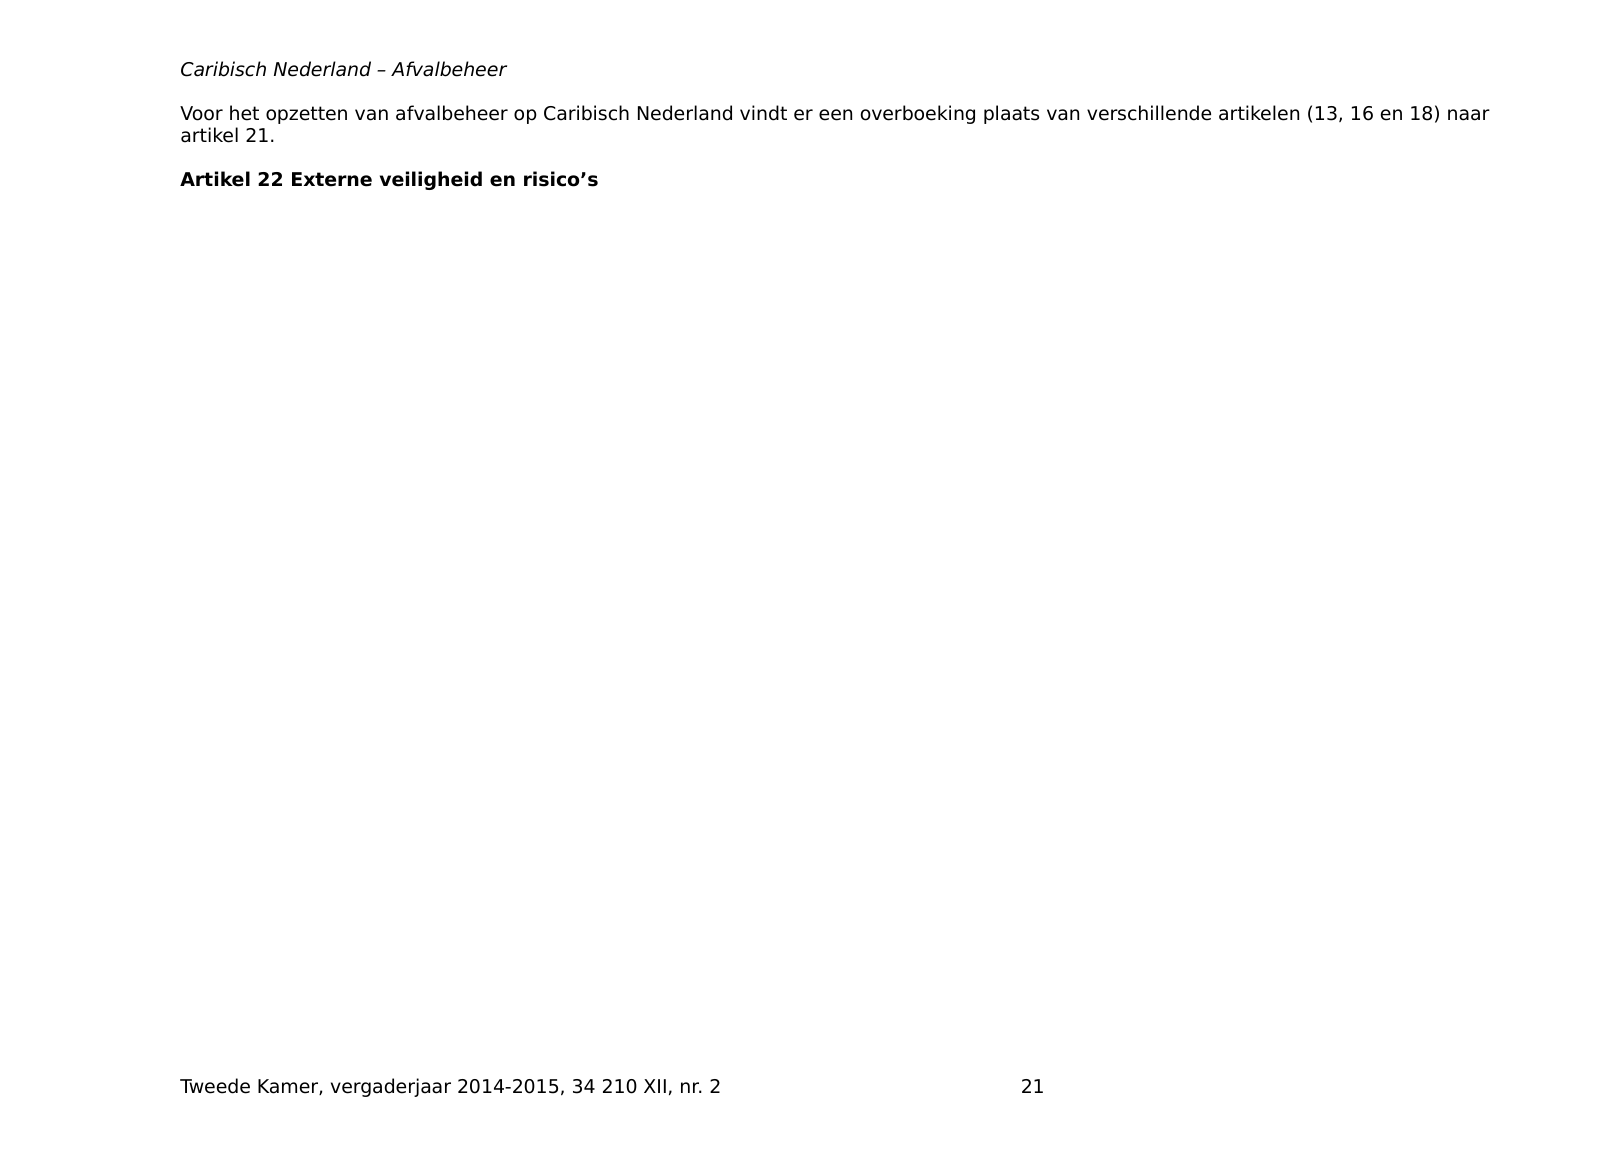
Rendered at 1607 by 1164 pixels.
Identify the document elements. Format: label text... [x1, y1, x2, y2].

text Voor het opzetten van afvalbeheer op Caribisch Nederland vindt er een overboeking plaats van verschillende artikelen (13, 16 en 18) naar artikel 21. [180, 103, 1529, 147]
subtitle Caribisch Nederland – Afvalbeheer [180, 59, 1529, 81]
subtitle Artikel 22 Externe veiligheid en risico’s [180, 169, 1529, 191]
